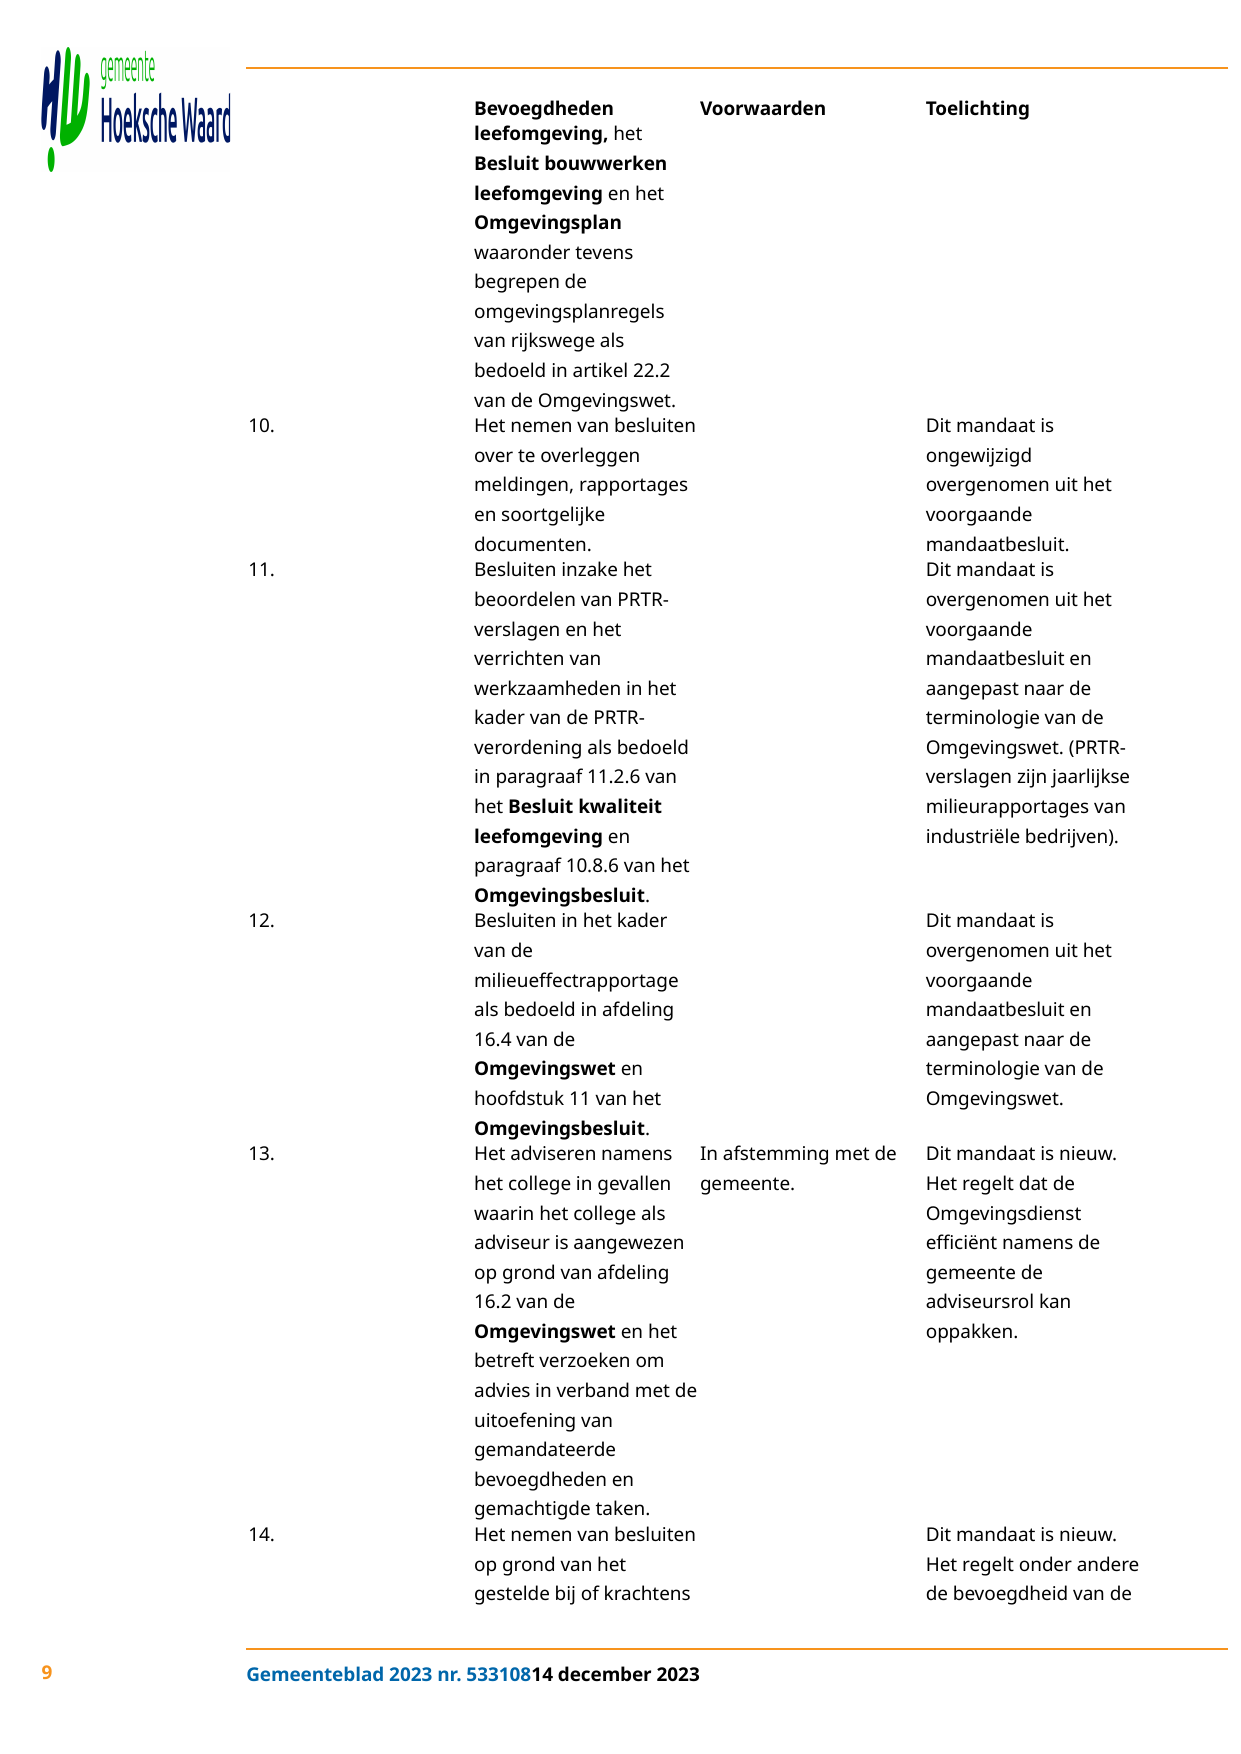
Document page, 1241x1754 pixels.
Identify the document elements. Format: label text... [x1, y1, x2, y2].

table_cell 14. [248, 1521, 474, 1606]
table_cell Besluiten inzake het beoordelen van PRTR-verslagen en het verrichten van werkzaamheden in het kader van de PRTR-verordening als bedoeld in paragraaf 11.2.6 van het Besluit kwaliteit leefomgeving en paragraaf 10.8.6 van het Omgevingsbesluit. [474, 557, 700, 908]
table_cell 10. [248, 413, 474, 557]
table_cell Het nemen van besluiten over te overleggen meldingen, rapportages en soortgelijke documenten. [474, 413, 700, 557]
table_cell Dit mandaat is overgenomen uit het voorgaande mandaatbesluit en aangepast naar de terminologie van de Omgevingswet. (PRTR-verslagen zijn jaarlijkse milieurapportages van industriële bedrijven). [926, 557, 1152, 908]
table_cell Dit mandaat is ongewijzigd overgenomen uit het voorgaande mandaatbesluit. [926, 413, 1152, 557]
table_cell In afstemming met de gemeente. [700, 1141, 926, 1521]
table_cell Het adviseren namens het college in gevallen waarin het college als adviseur is aangewezen op grond van afdeling 16.2 van de Omgevingswet en het betreft verzoeken om advies in verband met de uitoefening van gemandateerde bevoegdheden en gemachtigde taken. [474, 1141, 700, 1521]
table_cell [700, 413, 926, 557]
picture [41, 47, 231, 172]
table_cell 13. [248, 1141, 474, 1521]
table_cell 11. [248, 557, 474, 908]
table_header [248, 95, 474, 121]
table_cell Dit mandaat is nieuw. Het regelt dat de Omgevingsdienst efficiënt namens de gemeente de adviseursrol kan oppakken. [926, 1141, 1152, 1521]
table_header Toelichting [926, 95, 1152, 121]
table_cell leefomgeving, het Besluit bouwwerken leefomgeving en het Omgevingsplan waaronder tevens begrepen de omgevingsplanregels van rijkswege als bedoeld in artikel 22.2 van de Omgevingswet. [474, 121, 700, 412]
table_cell [700, 908, 926, 1141]
table_cell Besluiten in het kader van de milieueffectrapportage als bedoeld in afdeling 16.4 van de Omgevingswet en hoofdstuk 11 van het Omgevingsbesluit. [474, 908, 700, 1141]
table_cell 12. [248, 908, 474, 1141]
table_cell [248, 121, 474, 412]
table_cell [700, 557, 926, 908]
table_cell [926, 121, 1152, 412]
table_header Bevoegdheden [474, 95, 700, 121]
table_cell Dit mandaat is nieuw. Het regelt onder andere de bevoegdheid van de [926, 1521, 1152, 1606]
table_cell Het nemen van besluiten op grond van het gestelde bij of krachtens [474, 1521, 700, 1606]
table_cell [700, 121, 926, 412]
table_cell [700, 1521, 926, 1606]
table_cell Dit mandaat is overgenomen uit het voorgaande mandaatbesluit en aangepast naar de terminologie van de Omgevingswet. [926, 908, 1152, 1141]
table_header Voorwaarden [700, 95, 926, 121]
